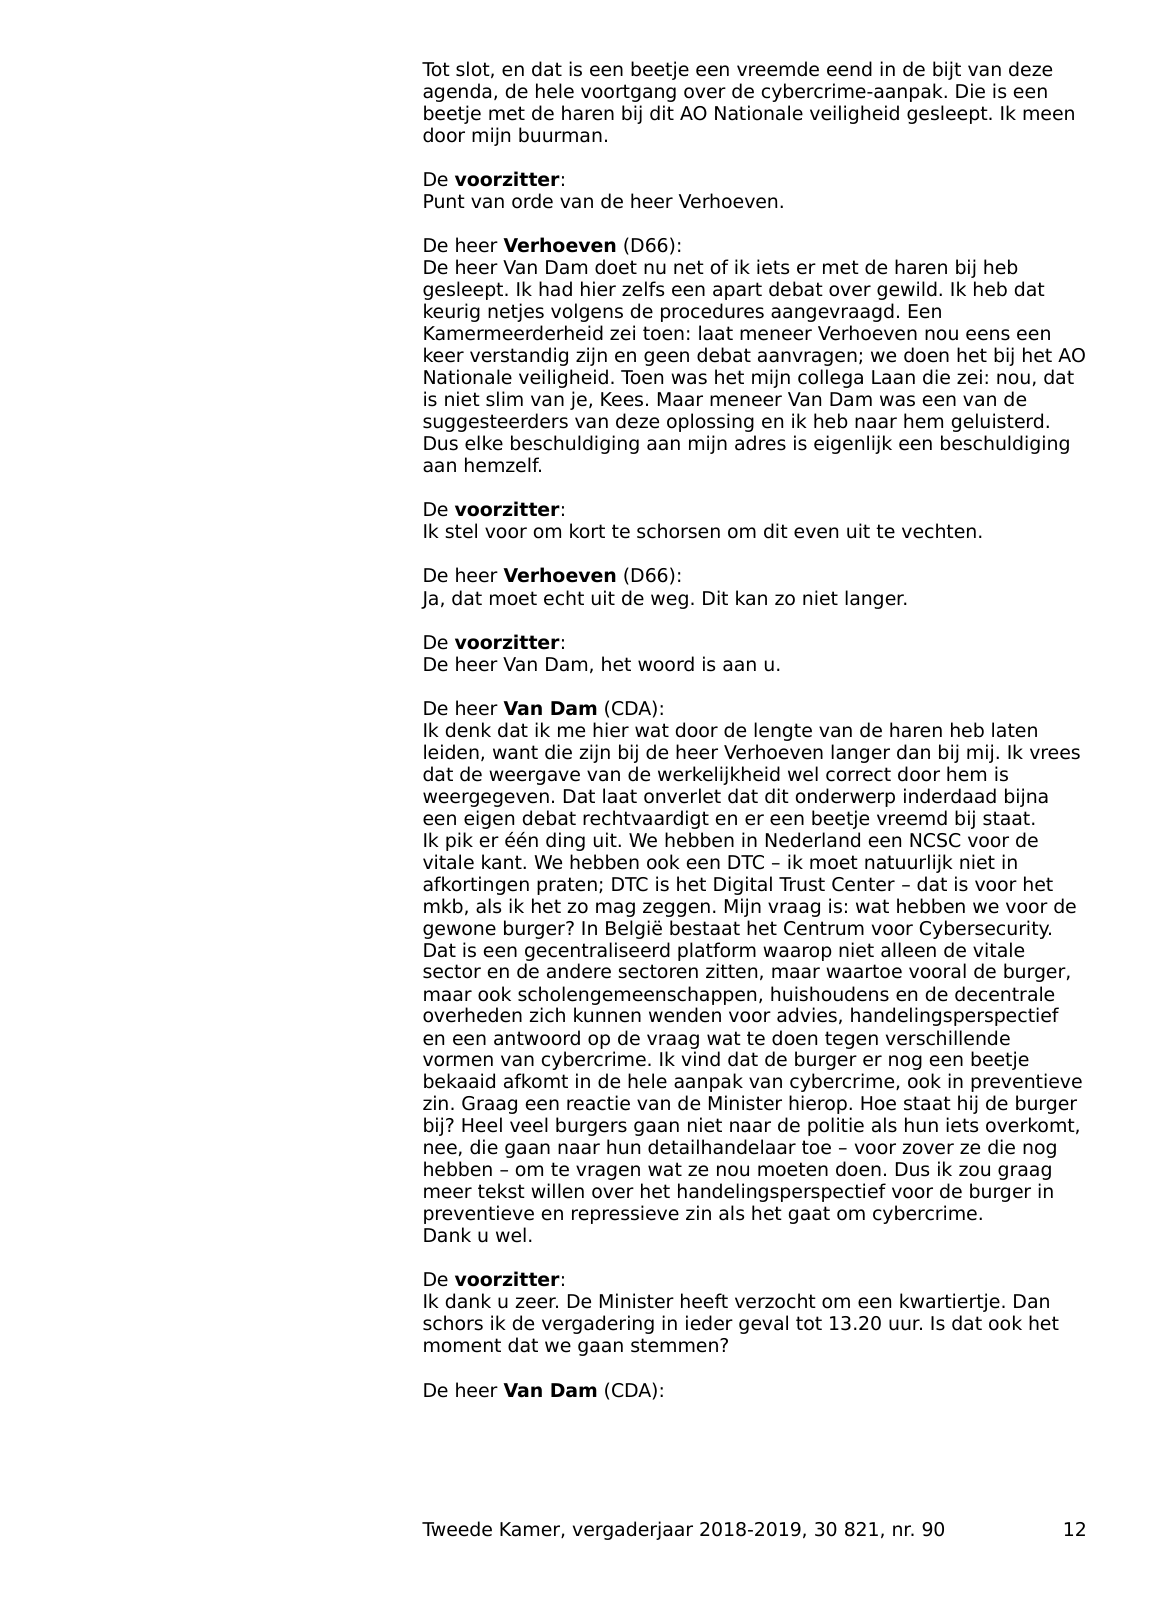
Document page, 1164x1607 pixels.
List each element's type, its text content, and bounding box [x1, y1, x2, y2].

text Dank u wel. [422, 1225, 1087, 1247]
text De voorzitter: [422, 632, 1087, 653]
text Punt van orde van de heer Verhoeven. [422, 191, 1087, 213]
text De heer Van Dam doet nu net of ik iets er met de haren bij heb gesleept. Ik had hier zelfs een apart debat over gewild. Ik heb dat keurig netjes volgens de procedures aangevraagd. Een Kamermeerderheid zei toen: laat meneer Verhoeven nou eens een keer verstandig zijn en geen debat aanvragen; we doen het bij het AO Nationale veiligheid. Toen was het mijn collega Laan die zei: nou, dat is niet slim van je, Kees. Maar meneer Van Dam was een van de suggesteerders van deze oplossing en ik heb naar hem geluisterd. Dus elke beschuldiging aan mijn adres is eigenlijk een beschuldiging aan hemzelf. [422, 257, 1087, 477]
text De voorzitter: [422, 169, 1087, 191]
text De heer Verhoeven (D66): [422, 565, 1087, 587]
text De voorzitter: [422, 499, 1087, 521]
text De heer Verhoeven (D66): [422, 235, 1087, 257]
text De heer Van Dam (CDA): [422, 1379, 1087, 1401]
text Tot slot, en dat is een beetje een vreemde eend in de bijt van deze agenda, de hele voortgang over de cybercrime-aanpak. Die is een beetje met de haren bij dit AO Nationale veiligheid gesleept. Ik meen door mijn buurman. [422, 59, 1087, 147]
text Ik stel voor om kort te schorsen om dit even uit te vechten. [422, 521, 1087, 543]
text De heer Van Dam (CDA): [422, 698, 1087, 720]
text Ik dank u zeer. De Minister heeft verzocht om een kwartiertje. Dan schors ik de vergadering in ieder geval tot 13.20 uur. Is dat ook het moment dat we gaan stemmen? [422, 1291, 1087, 1357]
text De voorzitter: [422, 1269, 1087, 1291]
text Ik denk dat ik me hier wat door de lengte van de haren heb laten leiden, want die zijn bij de heer Verhoeven langer dan bij mij. Ik vrees dat de weergave van de werkelijkheid wel correct door hem is weergegeven. Dat laat onverlet dat dit onderwerp inderdaad bijna een eigen debat rechtvaardigt en er een beetje vreemd bij staat. [422, 720, 1087, 829]
text Ik pik er één ding uit. We hebben in Nederland een NCSC voor de vitale kant. We hebben ook een DTC – ik moet natuurlijk niet in afkortingen praten; DTC is het Digital Trust Center – dat is voor het mkb, als ik het zo mag zeggen. Mijn vraag is: wat hebben we voor de gewone burger? In België bestaat het Centrum voor Cybersecurity. Dat is een gecentraliseerd platform waarop niet alleen de vitale sector en de andere sectoren zitten, maar waartoe vooral de burger, maar ook scholengemeenschappen, huishoudens en de decentrale overheden zich kunnen wenden voor advies, handelingsperspectief en een antwoord op de vraag wat te doen tegen verschillende vormen van cybercrime. Ik vind dat de burger er nog een beetje bekaaid afkomt in de hele aanpak van cybercrime, ook in preventieve zin. Graag een reactie van de Minister hierop. Hoe staat hij de burger bij? Heel veel burgers gaan niet naar de politie als hun iets overkomt, nee, die gaan naar hun detailhandelaar toe – voor zover ze die nog hebben – om te vragen wat ze nou moeten doen. Dus ik zou graag meer tekst willen over het handelingsperspectief voor de burger in preventieve en repressieve zin als het gaat om cybercrime. [422, 829, 1087, 1225]
text De heer Van Dam, het woord is aan u. [422, 653, 1087, 676]
text Ja, dat moet echt uit de weg. Dit kan zo niet langer. [422, 587, 1087, 609]
